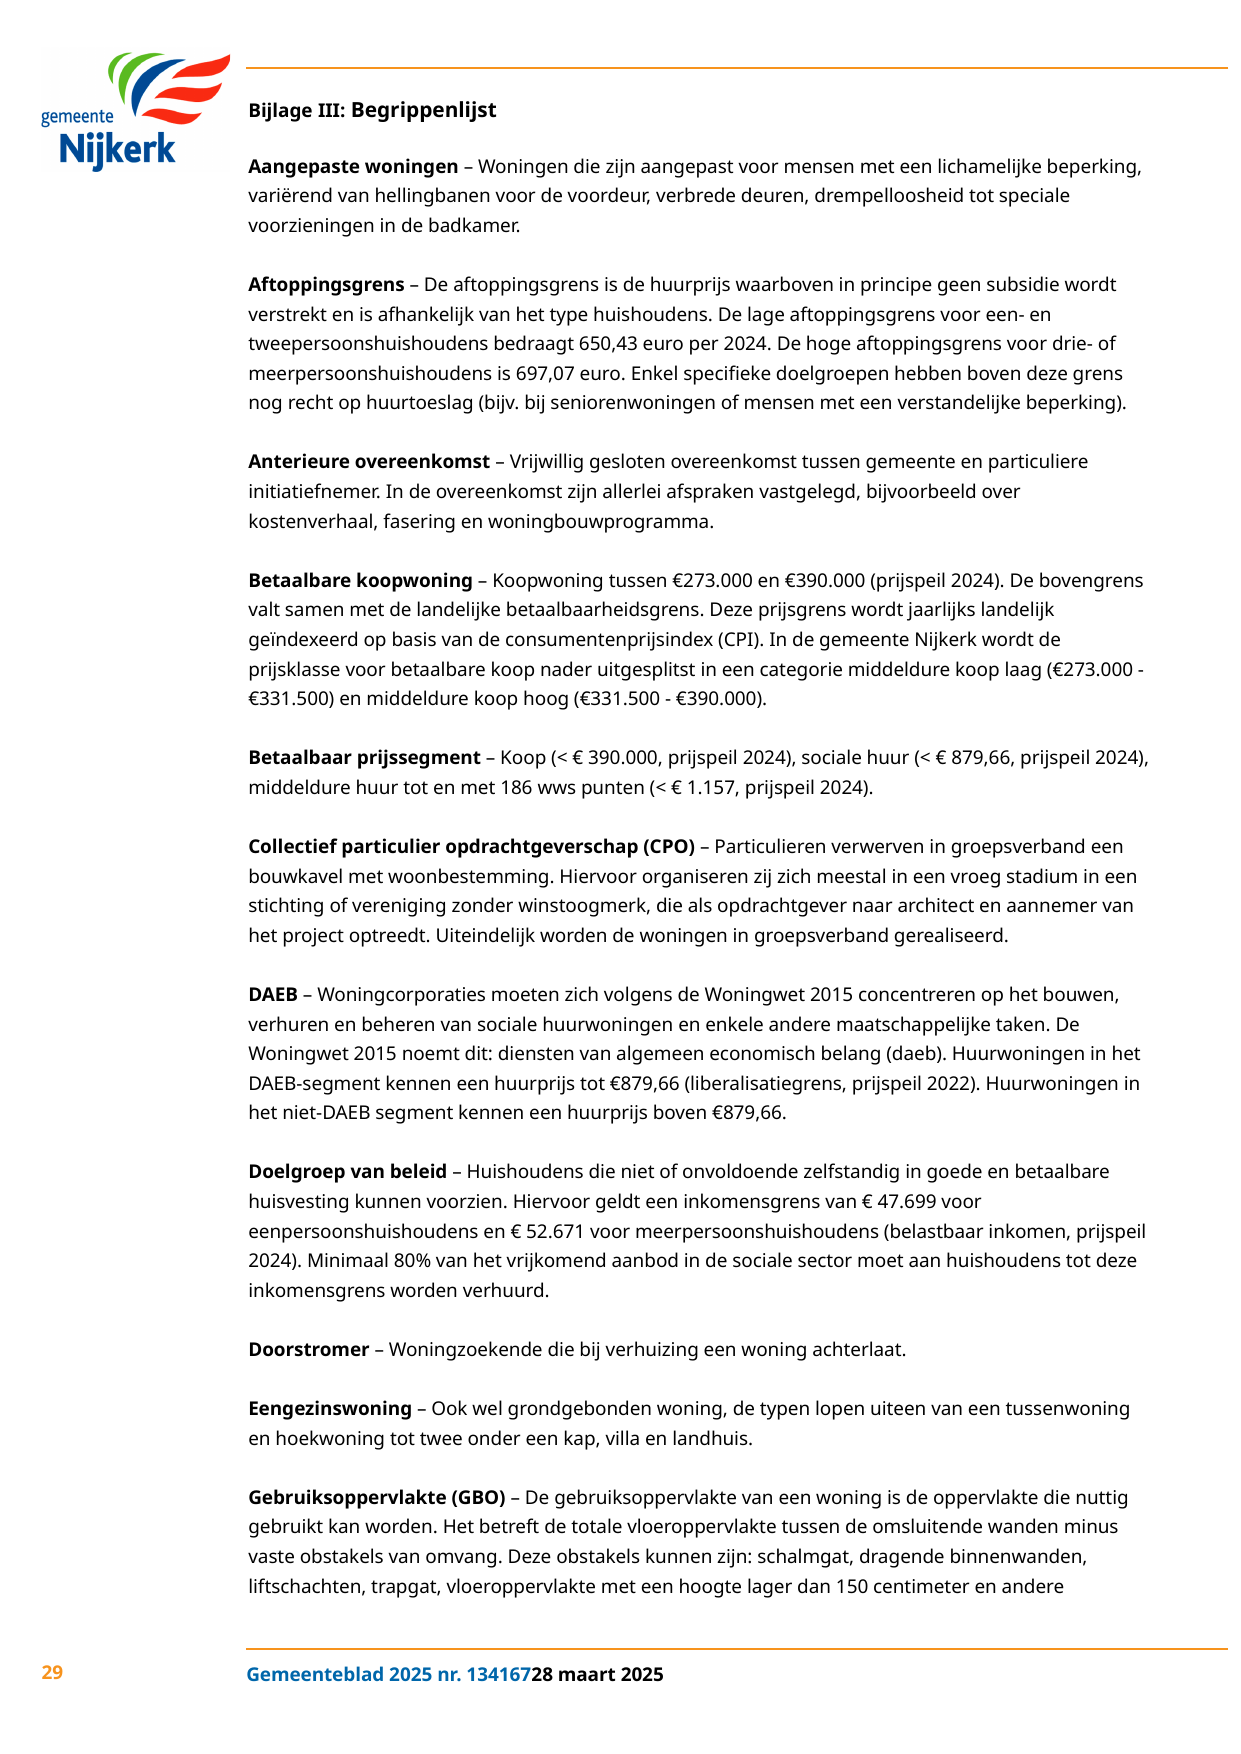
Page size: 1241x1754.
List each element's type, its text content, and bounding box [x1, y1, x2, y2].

text DAEB – Woningcorporaties moeten zich volgens de Woningwet 2015 concentreren op het bouwen, verhuren en beheren van sociale huurwoningen en enkele andere maatschappelijke taken. De Woningwet 2015 noemt dit: diensten van algemeen economisch belang (daeb). Huurwoningen in het DAEB-segment kennen een huurprijs tot €879,66 (liberalisatiegrens, prijspeil 2022). Huurwoningen in het niet-DAEB segment kennen een huurprijs boven €879,66. [248, 981, 1152, 1125]
text Aangepaste woningen – Woningen die zijn aangepast voor mensen met een lichamelijke beperking, variërend van hellingbanen voor de voordeur, verbrede deuren, drempelloosheid tot speciale voorzieningen in de badkamer. [248, 153, 1152, 238]
text Eengezinswoning – Ook wel grondgebonden woning, de typen lopen uiteen van een tussenwoning en hoekwoning tot twee onder een kap, villa en landhuis. [248, 1395, 1152, 1451]
text Betaalbaar prijssegment – Koop (< € 390.000, prijspeil 2024), sociale huur (< € 879,66, prijspeil 2024), middeldure huur tot en met 186 wws punten (< € 1.157, prijspeil 2024). [248, 744, 1152, 800]
text Bijlage III: Begrippenlijst [248, 95, 1152, 123]
text Doelgroep van beleid – Huishoudens die niet of onvoldoende zelfstandig in goede en betaalbare huisvesting kunnen voorzien. Hiervoor geldt een inkomensgrens van € 47.699 voor eenpersoonshuishoudens en € 52.671 voor meerpersoonshuishoudens (belastbaar inkomen, prijspeil 2024). Minimaal 80% van het vrijkomend aanbod in de sociale sector moet aan huishoudens tot deze inkomensgrens worden verhuurd. [248, 1159, 1152, 1303]
text Anterieure overeenkomst – Vrijwillig gesloten overeenkomst tussen gemeente en particuliere initiatiefnemer. In de overeenkomst zijn allerlei afspraken vastgelegd, bijvoorbeeld over kostenverhaal, fasering en woningbouwprogramma. [248, 449, 1152, 534]
text Betaalbare koopwoning – Koopwoning tussen €273.000 en €390.000 (prijspeil 2024). De bovengrens valt samen met de landelijke betaalbaarheidsgrens. Deze prijsgrens wordt jaarlijks landelijk geïndexeerd op basis van de consumentenprijsindex (CPI). In de gemeente Nijkerk wordt de prijsklasse voor betaalbare koop nader uitgesplitst in een categorie middeldure koop laag (€273.000 - €331.500) en middeldure koop hoog (€331.500 - €390.000). [248, 567, 1152, 711]
picture [41, 47, 231, 172]
text Gebruiksoppervlakte (GBO) – De gebruiksoppervlakte van een woning is de oppervlakte die nuttig gebruikt kan worden. Het betreft de totale vloeroppervlakte tussen de omsluitende wanden minus vaste obstakels van omvang. Deze obstakels kunnen zijn: schalmgat, dragende binnenwanden, liftschachten, trapgat, vloeroppervlakte met een hoogte lager dan 150 centimeter en andere [248, 1484, 1152, 1599]
text Collectief particulier opdrachtgeverschap (CPO) – Particulieren verwerven in groepsverband een bouwkavel met woonbestemming. Hiervoor organiseren zij zich meestal in een vroeg stadium in een stichting of vereniging zonder winstoogmerk, die als opdrachtgever naar architect en aannemer van het project optreedt. Uiteindelijk worden de woningen in groepsverband gerealiseerd. [248, 833, 1152, 948]
text Doorstromer – Woningzoekende die bij verhuizing een woning achterlaat. [248, 1336, 1152, 1362]
text Aftoppingsgrens – De aftoppingsgrens is de huurprijs waarboven in principe geen subsidie wordt verstrekt en is afhankelijk van het type huishoudens. De lage aftoppingsgrens voor een- en tweepersoonshuishoudens bedraagt 650,43 euro per 2024. De hoge aftoppingsgrens voor drie- of meerpersoonshuishoudens is 697,07 euro. Enkel specifieke doelgroepen hebben boven deze grens nog recht op huurtoeslag (bijv. bij seniorenwoningen of mensen met een verstandelijke beperking). [248, 271, 1152, 415]
